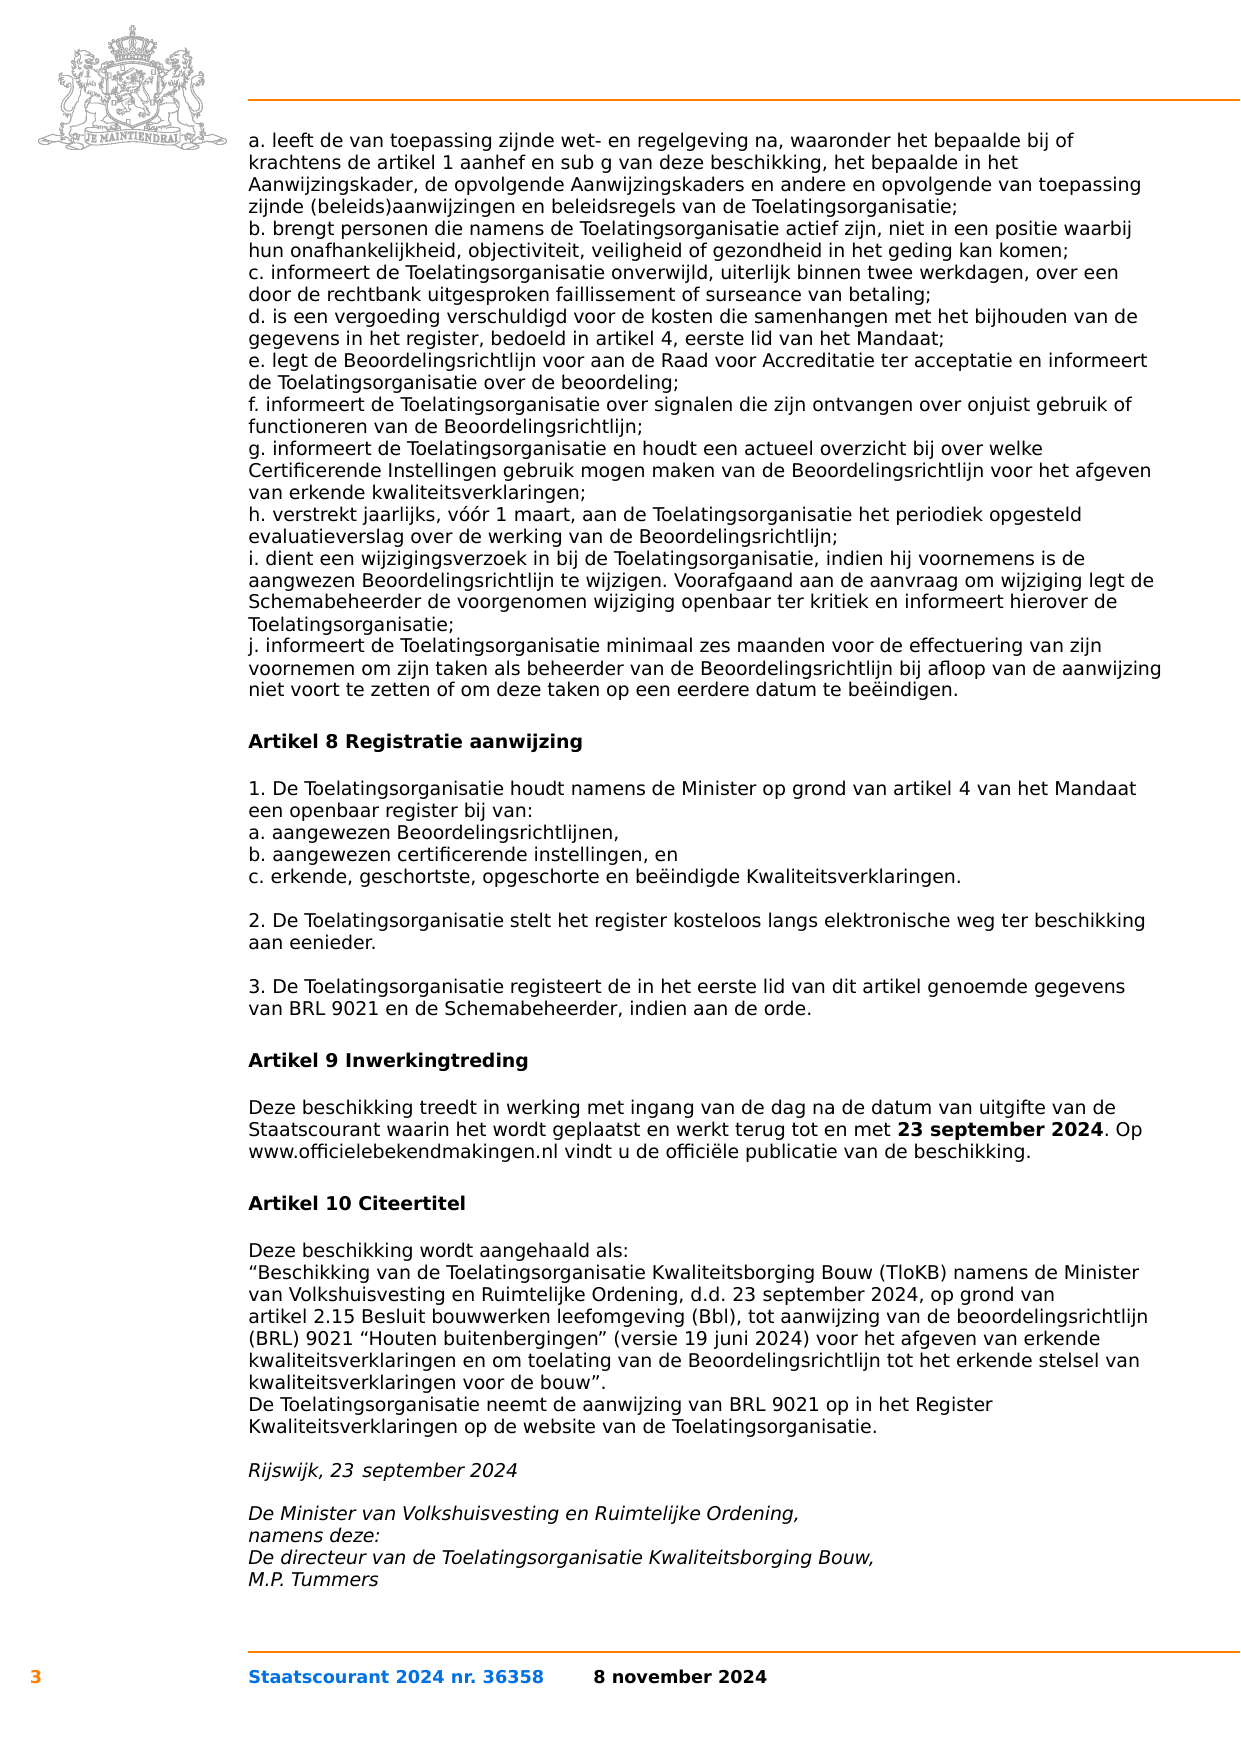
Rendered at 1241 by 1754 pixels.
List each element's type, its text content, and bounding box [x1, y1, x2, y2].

text “Beschikking van de Toelatingsorganisatie Kwaliteitsborging Bouw (TloKB) namens de Minister van Volkshuisvesting en Ruimtelijke Ordening, d.d. 23 september 2024, op grond van artikel 2.15 Besluit bouwwerken leefomgeving (Bbl), tot aanwijzing van de beoordelingsrichtlijn (BRL) 9021 “Houten buitenbergingen” (versie 19 juni 2024) voor het afgeven van erkende kwaliteitsverklaringen en om toelating van de Beoordelingsrichtlijn tot het erkende stelsel van kwaliteitsverklaringen voor de bouw”. [248, 1262, 1163, 1394]
text i. dient een wijzigingsverzoek in bij de Toelatingsorganisatie, indien hij voornemens is de aangwezen Beoordelingsrichtlijn te wijzigen. Voorafgaand aan de aanvraag om wijziging legt de Schemabeheerder de voorgenomen wijziging openbaar ter kritiek en informeert hierover de Toelatingsorganisatie; [248, 547, 1163, 635]
text a. leeft de van toepassing zijnde wet- en regelgeving na, waaronder het bepaalde bij of krachtens de artikel 1 aanhef en sub g van deze beschikking, het bepaalde in het Aanwijzingskader, de opvolgende Aanwijzingskaders en andere en opvolgende van toepassing zijnde (beleids)aanwijzingen en beleidsregels van de Toelatingsorganisatie; [248, 130, 1163, 218]
text 1. De Toelatingsorganisatie houdt namens de Minister op grond van artikel 4 van het Mandaat een openbaar register bij van: [248, 778, 1163, 822]
text c. erkende, geschortste, opgeschorte en beëindigde Kwaliteitsverklaringen. [248, 866, 1163, 888]
text f. informeert de Toelatingsorganisatie over signalen die zijn ontvangen over onjuist gebruik of functioneren van de Beoordelingsrichtlijn; [248, 394, 1163, 438]
text De Minister van Volkshuisvesting en Ruimtelijke Ordening, namens deze: De directeur van de Toelatingsorganisatie Kwaliteitsborging Bouw, M.P. Tummers [248, 1503, 1163, 1591]
text 3. De Toelatingsorganisatie registeert de in het eerste lid van dit artikel genoemde gegevens van BRL 9021 en de Schemabeheerder, indien aan de orde. [248, 976, 1163, 1020]
text g. informeert de Toelatingsorganisatie en houdt een actueel overzicht bij over welke Certificerende Instellingen gebruik mogen maken van de Beoordelingsrichtlijn voor het afgeven van erkende kwaliteitsverklaringen; [248, 438, 1163, 503]
text j. informeert de Toelatingsorganisatie minimaal zes maanden voor de effectuering van zijn voornemen om zijn taken als beheerder van de Beoordelingsrichtlijn bij afloop van de aanwijzing niet voort te zetten of om deze taken op een eerdere datum te beëindigen. [248, 635, 1163, 701]
text b. aangewezen certificerende instellingen, en [248, 844, 1163, 866]
subtitle Artikel 10 Citeertitel [248, 1193, 1163, 1215]
text e. legt de Beoordelingsrichtlijn voor aan de Raad voor Accreditatie ter acceptatie en informeert de Toelatingsorganisatie over de beoordeling; [248, 350, 1163, 394]
text Rijswijk, 23 september 2024 [248, 1459, 1163, 1481]
text Deze beschikking wordt aangehaald als: [248, 1240, 1163, 1262]
text h. verstrekt jaarlijks, vóór 1 maart, aan de Toelatingsorganisatie het periodiek opgesteld evaluatieverslag over de werking van de Beoordelingsrichtlijn; [248, 503, 1163, 547]
text d. is een vergoeding verschuldigd voor de kosten die samenhangen met het bijhouden van de gegevens in het register, bedoeld in artikel 4, eerste lid van het Mandaat; [248, 306, 1163, 350]
text a. aangewezen Beoordelingsrichtlijnen, [248, 822, 1163, 844]
text b. brengt personen die namens de Toelatingsorganisatie actief zijn, niet in een positie waarbij hun onafhankelijkheid, objectiviteit, veiligheid of gezondheid in het geding kan komen; [248, 218, 1163, 262]
subtitle Artikel 8 Registratie aanwijzing [248, 731, 1163, 753]
picture [38, 25, 227, 150]
subtitle Artikel 9 Inwerkingtreding [248, 1050, 1163, 1072]
text 2. De Toelatingsorganisatie stelt het register kosteloos langs elektronische weg ter beschikking aan eenieder. [248, 910, 1163, 954]
text Deze beschikking treedt in werking met ingang van de dag na de datum van uitgifte van de Staatscourant waarin het wordt geplaatst en werkt terug tot en met 23 september 2024. Op www.officielebekendmakingen.nl vindt u de officiële publicatie van de beschikking. [248, 1097, 1163, 1163]
text c. informeert de Toelatingsorganisatie onverwijld, uiterlijk binnen twee werkdagen, over een door de rechtbank uitgesproken faillissement of surseance van betaling; [248, 262, 1163, 306]
text De Toelatingsorganisatie neemt de aanwijzing van BRL 9021 op in het Register Kwaliteitsverklaringen op de website van de Toelatingsorganisatie. [248, 1394, 1163, 1438]
